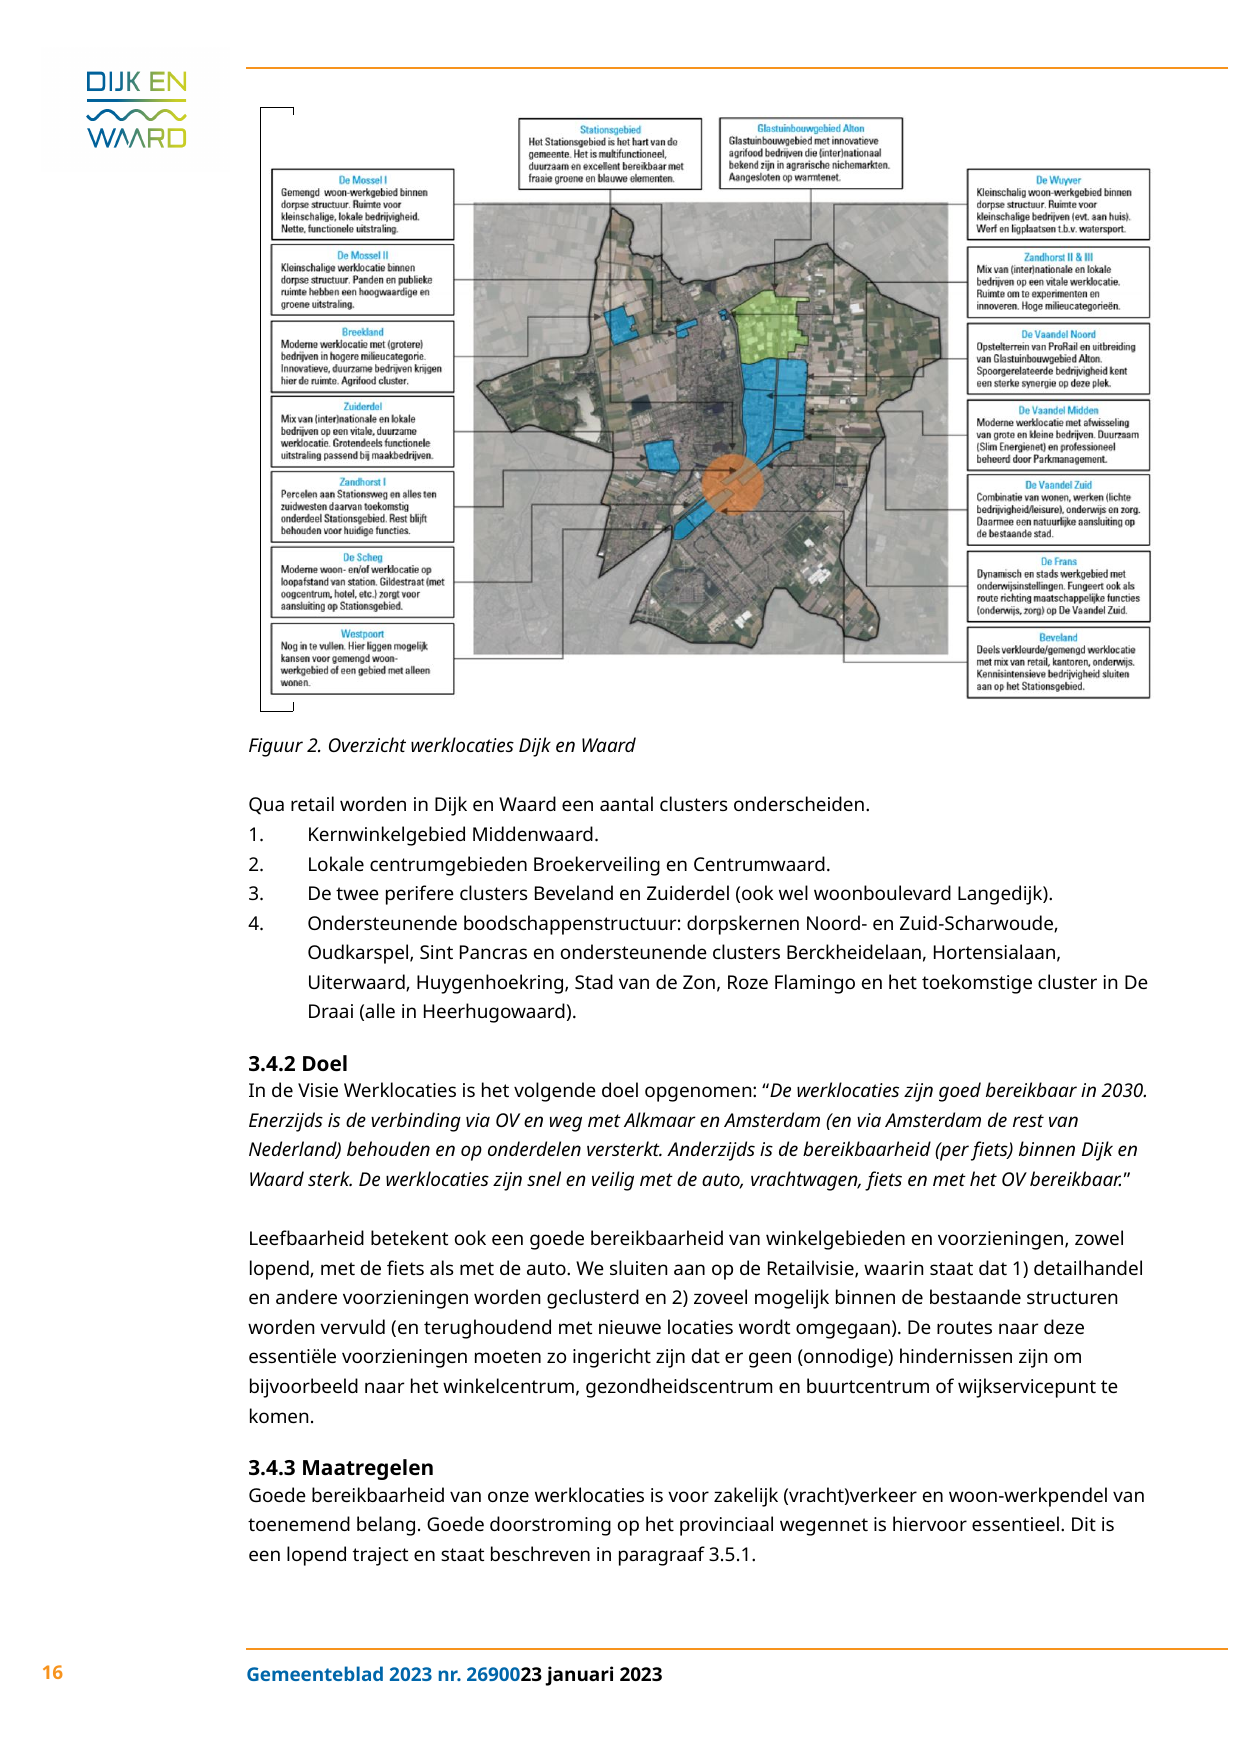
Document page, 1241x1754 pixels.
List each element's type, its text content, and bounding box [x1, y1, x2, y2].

text Leefbaarheid betekent ook een goede bereikbaarheid van winkelgebieden en voorzieningen, zowel lopend, met de fiets als met de auto. We sluiten aan op de Retailvisie, waarin staat dat 1) detailhandel en andere voorzieningen worden geclusterd en 2) zoveel mogelijk binnen de bestaande structuren worden vervuld (en terughoudend met nieuwe locaties wordt omgegaan). De routes naar deze essentiële voorzieningen moeten zo ingericht zijn dat er geen (onnodige) hindernissen zijn om bijvoorbeeld naar het winkelcentrum, gezondheidscentrum en buurtcentrum of wijkservicepunt te komen. [248, 1225, 1152, 1429]
list Kernwinkelgebied Middenwaard. [248, 821, 1152, 847]
list Lokale centrumgebieden Broekerveiling en Centrumwaard. [248, 851, 1152, 876]
picture [268, 115, 1155, 702]
text Qua retail worden in Dijk en Waard een aantal clusters onderscheiden. [248, 792, 1152, 817]
text In de Visie Werklocaties is het volgende doel opgenomen: “De werklocaties zijn goed bereikbaar in 2030. Enerzijds is de verbinding via OV en weg met Alkmaar en Amsterdam (en via Amsterdam de rest van Nederland) behouden en op onderdelen versterkt. Anderzijds is de bereikbaarheid (per fiets) binnen Dijk en Waard sterk. De werklocaties zijn snel en veilig met de auto, vrachtwagen, fiets en met het OV bereikbaar.” [248, 1077, 1152, 1192]
picture [41, 47, 231, 172]
text Figuur 2. Overzicht werklocaties Dijk en Waard [248, 732, 1152, 758]
text 3.4.3 Maatregelen [248, 1453, 1152, 1482]
list De twee perifere clusters Beveland en Zuiderdel (ook wel woonboulevard Langedijk). [248, 880, 1152, 906]
text Goede bereikbaarheid van onze werklocaties is voor zakelijk (vracht)verkeer en woon-werkpendel van toenemend belang. Goede doorstroming op het provinciaal wegennet is hiervoor essentieel. Dit is een lopend traject en staat beschreven in paragraaf 3.5.1. [248, 1482, 1152, 1567]
list Ondersteunende boodschappenstructuur: dorpskernen Noord- en Zuid-Scharwoude, Oudkarspel, Sint Pancras en ondersteunende clusters Berckheidelaan, Hortensialaan, Uiterwaard, Huygenhoekring, Stad van de Zon, Roze Flamingo en het toekomstige cluster in De Draai (alle in Heerhugowaard). [248, 910, 1152, 1024]
text 3.4.2 Doel [248, 1049, 1152, 1077]
